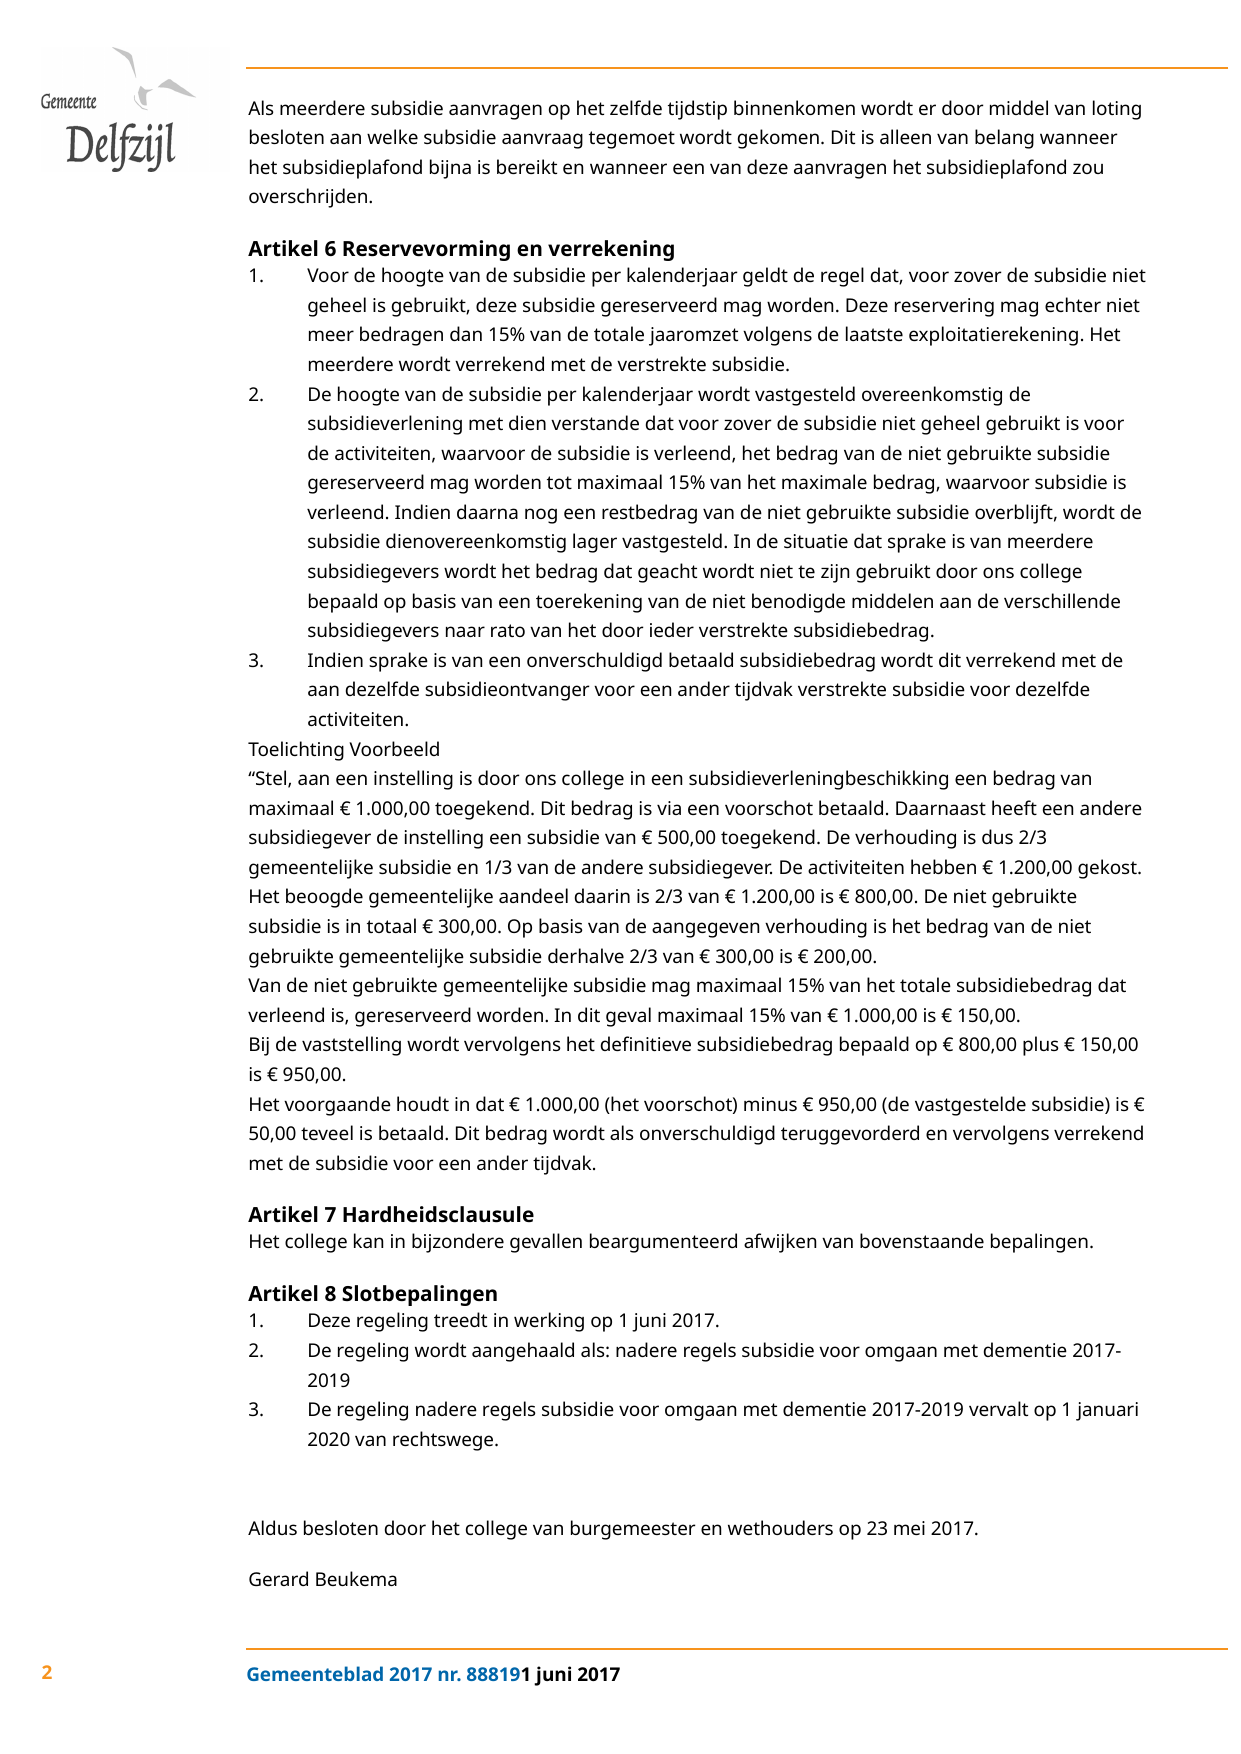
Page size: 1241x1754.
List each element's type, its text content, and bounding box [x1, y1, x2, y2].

text Artikel 8 Slotbepalingen [248, 1279, 1152, 1308]
text Bij de vaststelling wordt vervolgens het definitieve subsidiebedrag bepaald op € 800,00 plus € 150,00 is € 950,00. [248, 1032, 1152, 1087]
list Voor de hoogte van de subsidie per kalenderjaar geldt de regel dat, voor zover de subsidie niet geheel is gebruikt, deze subsidie gereserveerd mag worden. Deze reservering mag echter niet meer bedragen dan 15% van de totale jaaromzet volgens de laatste exploitatierekening. Het meerdere wordt verrekend met de verstrekte subsidie. [248, 262, 1152, 377]
text Artikel 7 Hardheidsclausule [248, 1200, 1152, 1229]
text Artikel 6 Reservevorming en verrekening [248, 234, 1152, 262]
picture [41, 47, 231, 172]
list De regeling nadere regels subsidie voor omgaan met dementie 2017-2019 vervalt op 1 januari 2020 van rechtswege. [248, 1396, 1152, 1452]
list Indien sprake is van een onverschuldigd betaald subsidiebedrag wordt dit verrekend met de aan dezelfde subsidieontvanger voor een ander tijdvak verstrekte subsidie voor dezelfde activiteiten. [248, 647, 1152, 732]
list De hoogte van de subsidie per kalenderjaar wordt vastgesteld overeenkomstig de subsidieverlening met dien verstande dat voor zover de subsidie niet geheel gebruikt is voor de activiteiten, waarvoor de subsidie is verleend, het bedrag van de niet gebruikte subsidie gereserveerd mag worden tot maximaal 15% van het maximale bedrag, waarvoor subsidie is verleend. Indien daarna nog een restbedrag van de niet gebruikte subsidie overblijft, wordt de subsidie dienovereenkomstig lager vastgesteld. In de situatie dat sprake is van meerdere subsidiegevers wordt het bedrag dat geacht wordt niet te zijn gebruikt door ons college bepaald op basis van een toerekening van de niet benodigde middelen aan de verschillende subsidiegevers naar rato van het door ieder verstrekte subsidiebedrag. [248, 381, 1152, 643]
text “Stel, aan een instelling is door ons college in een subsidieverleningbeschikking een bedrag van maximaal € 1.000,00 toegekend. Dit bedrag is via een voorschot betaald. Daarnaast heeft een andere subsidiegever de instelling een subsidie van € 500,00 toegekend. De verhouding is dus 2/3 gemeentelijke subsidie en 1/3 van de andere subsidiegever. De activiteiten hebben € 1.200,00 gekost. Het beoogde gemeentelijke aandeel daarin is 2/3 van € 1.200,00 is € 800,00. De niet gebruikte subsidie is in totaal € 300,00. Op basis van de aangegeven verhouding is het bedrag van de niet gebruikte gemeentelijke subsidie derhalve 2/3 van € 300,00 is € 200,00. [248, 765, 1152, 968]
text Het college kan in bijzondere gevallen beargumenteerd afwijken van bovenstaande bepalingen. [248, 1229, 1152, 1254]
list De regeling wordt aangehaald als: nadere regels subsidie voor omgaan met dementie 2017-2019 [248, 1337, 1152, 1392]
text Gerard Beukema [248, 1566, 1152, 1592]
list Deze regeling treedt in werking op 1 juni 2017. [248, 1308, 1152, 1333]
text Van de niet gebruikte gemeentelijke subsidie mag maximaal 15% van het totale subsidiebedrag dat verleend is, gereserveerd worden. In dit geval maximaal 15% van € 1.000,00 is € 150,00. [248, 972, 1152, 1028]
text Als meerdere subsidie aanvragen op het zelfde tijdstip binnenkomen wordt er door middel van loting besloten aan welke subsidie aanvraag tegemoet wordt gekomen. Dit is alleen van belang wanneer het subsidieplafond bijna is bereikt en wanneer een van deze aanvragen het subsidieplafond zou overschrijden. [248, 95, 1152, 209]
text Het voorgaande houdt in dat € 1.000,00 (het voorschot) minus € 950,00 (de vastgestelde subsidie) is € 50,00 teveel is betaald. Dit bedrag wordt als onverschuldigd teruggevorderd en vervolgens verrekend met de subsidie voor een ander tijdvak. [248, 1091, 1152, 1176]
text Aldus besloten door het college van burgemeester en wethouders op 23 mei 2017. [248, 1515, 1152, 1540]
text Toelichting Voorbeeld [248, 736, 1152, 761]
